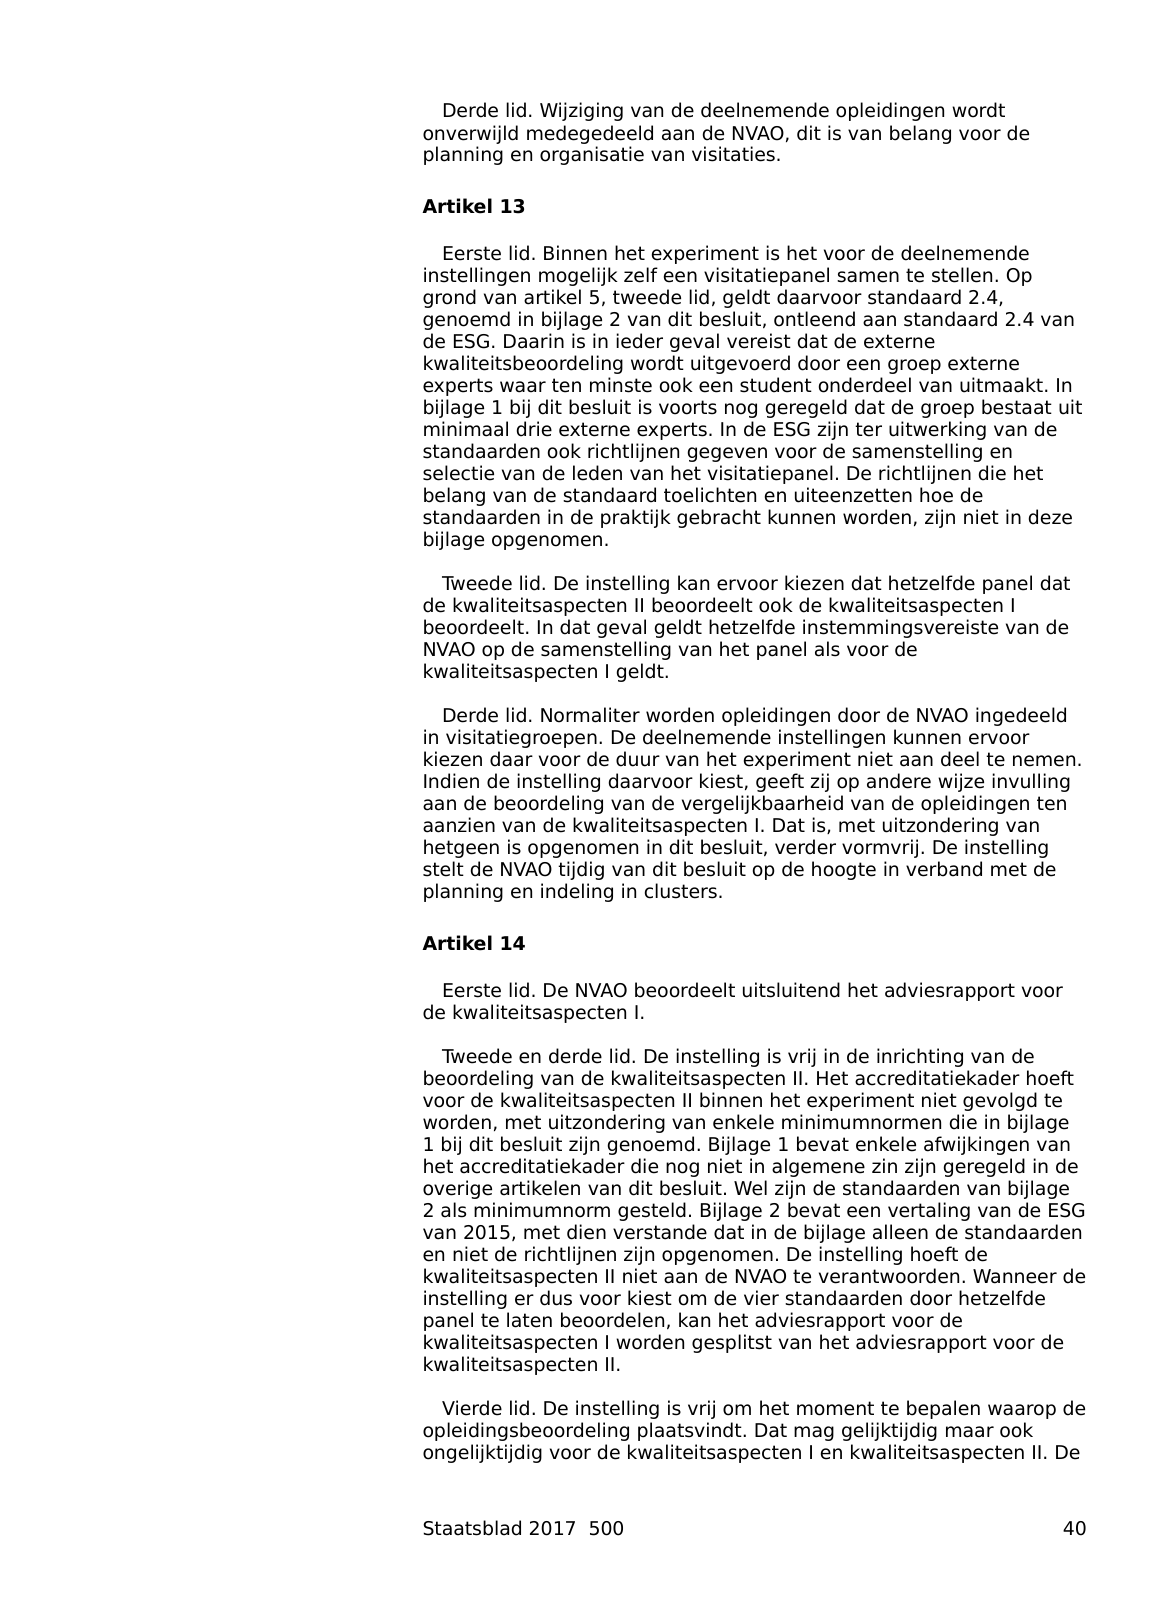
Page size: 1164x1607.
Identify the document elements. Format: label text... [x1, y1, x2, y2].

text Tweede lid. De instelling kan ervoor kiezen dat hetzelfde panel dat de kwaliteitsaspecten II beoordeelt ook de kwaliteitsaspecten I beoordeelt. In dat geval geldt hetzelfde instemmingsvereiste van de NVAO op de samenstelling van het panel als voor de kwaliteitsaspecten I geldt. [422, 573, 1087, 683]
text Vierde lid. De instelling is vrij om het moment te bepalen waarop de opleidingsbeoordeling plaatsvindt. Dat mag gelijktijdig maar ook ongelijktijdig voor de kwaliteitsaspecten I en kwaliteitsaspecten II. De [422, 1398, 1087, 1464]
text Derde lid. Wijziging van de deelnemende opleidingen wordt onverwijld medegedeeld aan de NVAO, dit is van belang voor de planning en organisatie van visitaties. [422, 100, 1087, 166]
text Tweede en derde lid. De instelling is vrij in de inrichting van de beoordeling van de kwaliteitsaspecten II. Het accreditatiekader hoeft voor de kwaliteitsaspecten II binnen het experiment niet gevolgd te worden, met uitzondering van enkele minimumnormen die in bijlage 1 bij dit besluit zijn genoemd. Bijlage 1 bevat enkele afwijkingen van het accreditatiekader die nog niet in algemene zin zijn geregeld in de overige artikelen van dit besluit. Wel zijn de standaarden van bijlage 2 als minimumnorm gesteld. Bijlage 2 bevat een vertaling van de ESG van 2015, met dien verstande dat in de bijlage alleen de standaarden en niet de richtlijnen zijn opgenomen. De instelling hoeft de kwaliteitsaspecten II niet aan de NVAO te verantwoorden. Wanneer de instelling er dus voor kiest om de vier standaarden door hetzelfde panel te laten beoordelen, kan het adviesrapport voor de kwaliteitsaspecten I worden gesplitst van het adviesrapport voor de kwaliteitsaspecten II. [422, 1046, 1087, 1376]
subtitle Artikel 13 [422, 196, 1087, 218]
text Eerste lid. Binnen het experiment is het voor de deelnemende instellingen mogelijk zelf een visitatiepanel samen te stellen. Op grond van artikel 5, tweede lid, geldt daarvoor standaard 2.4, genoemd in bijlage 2 van dit besluit, ontleend aan standaard 2.4 van de ESG. Daarin is in ieder geval vereist dat de externe kwaliteitsbeoordeling wordt uitgevoerd door een groep externe experts waar ten minste ook een student onderdeel van uitmaakt. In bijlage 1 bij dit besluit is voorts nog geregeld dat de groep bestaat uit minimaal drie externe experts. In de ESG zijn ter uitwerking van de standaarden ook richtlijnen gegeven voor de samenstelling en selectie van de leden van het visitatiepanel. De richtlijnen die het belang van de standaard toelichten en uiteenzetten hoe de standaarden in de praktijk gebracht kunnen worden, zijn niet in deze bijlage opgenomen. [422, 243, 1087, 551]
text Derde lid. Normaliter worden opleidingen door de NVAO ingedeeld in visitatiegroepen. De deelnemende instellingen kunnen ervoor kiezen daar voor de duur van het experiment niet aan deel te nemen. Indien de instelling daarvoor kiest, geeft zij op andere wijze invulling aan de beoordeling van de vergelijkbaarheid van de opleidingen ten aanzien van de kwaliteitsaspecten I. Dat is, met uitzondering van hetgeen is opgenomen in dit besluit, verder vormvrij. De instelling stelt de NVAO tijdig van dit besluit op de hoogte in verband met de planning en indeling in clusters. [422, 705, 1087, 903]
text Eerste lid. De NVAO beoordeelt uitsluitend het adviesrapport voor de kwaliteitsaspecten I. [422, 980, 1087, 1024]
subtitle Artikel 14 [422, 933, 1087, 955]
